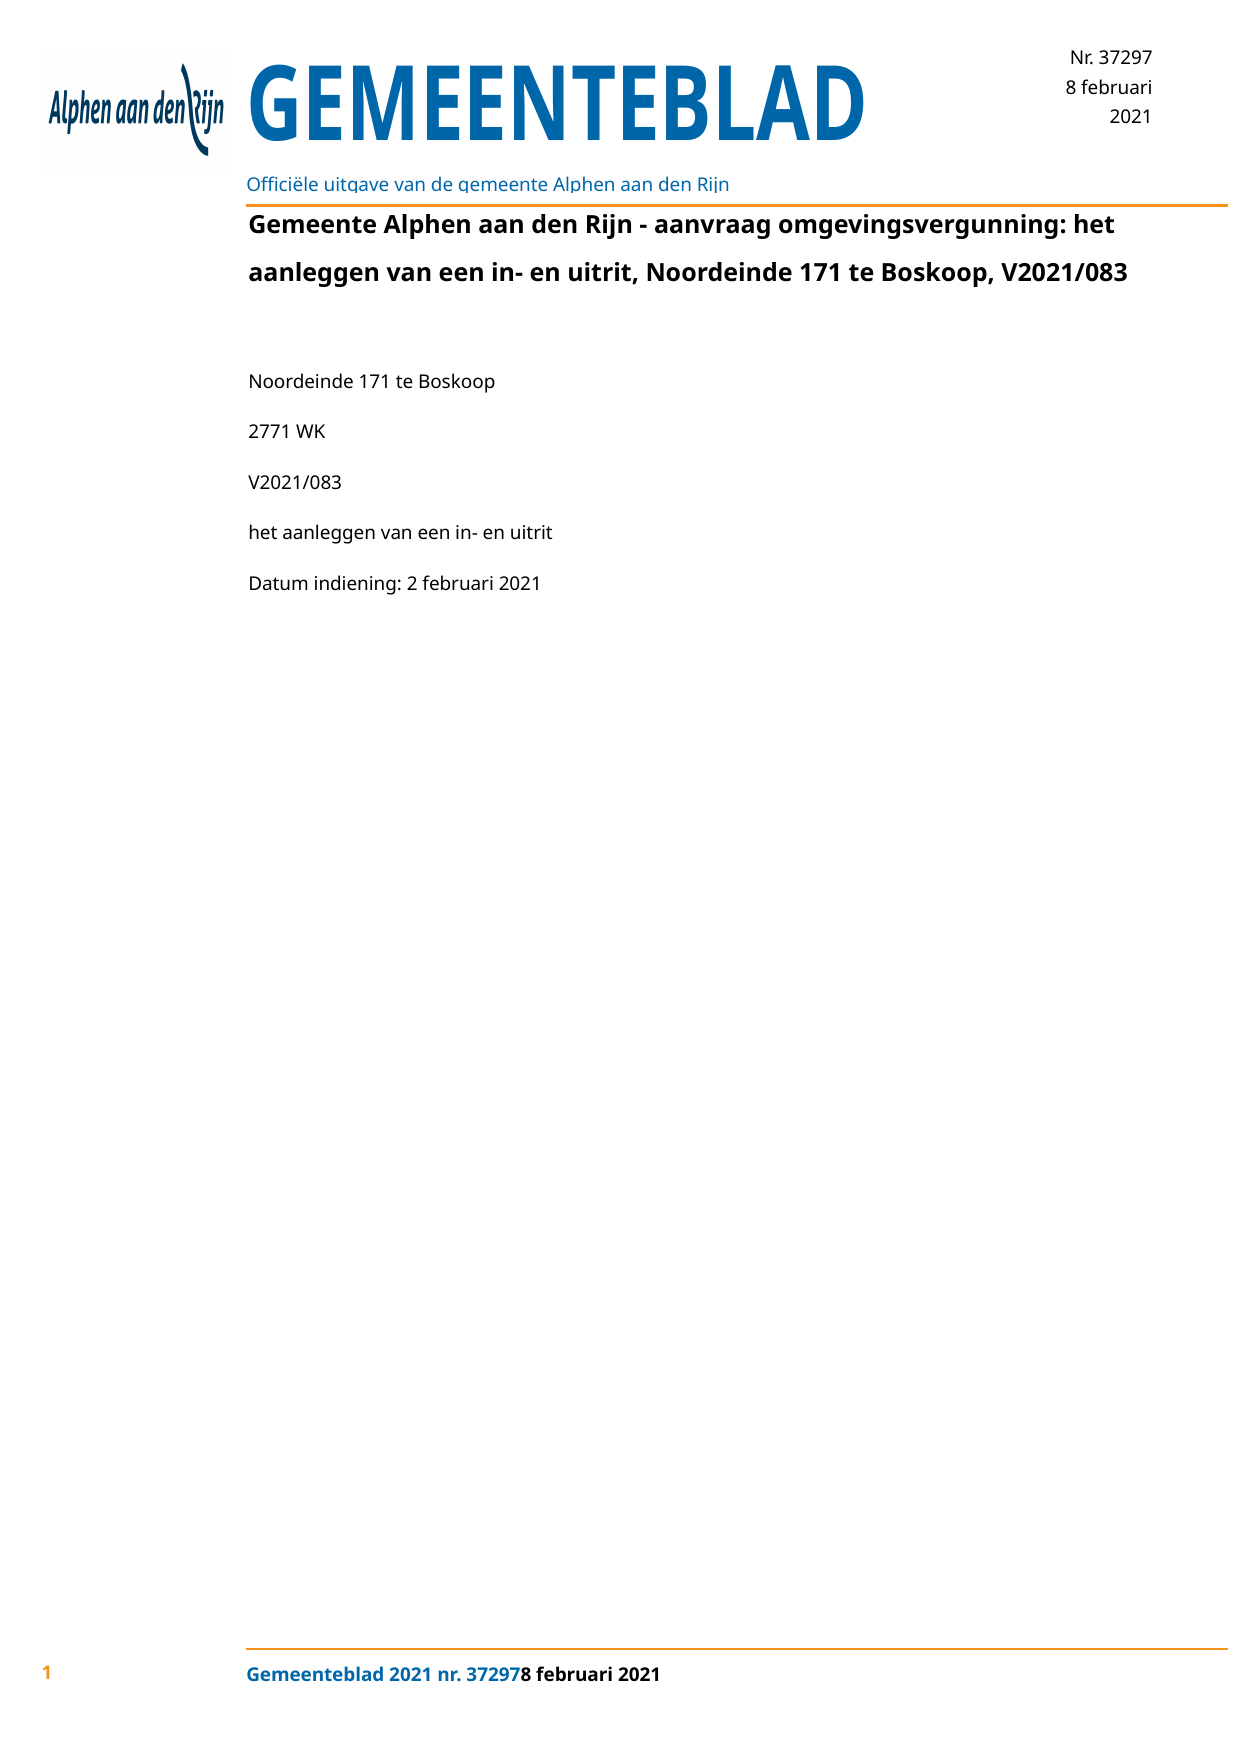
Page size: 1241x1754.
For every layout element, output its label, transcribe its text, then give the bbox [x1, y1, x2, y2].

picture [41, 47, 231, 172]
text V2021/083 [248, 469, 1152, 495]
text Noordeinde 171 te Boskoop [248, 368, 1152, 394]
text het aanleggen van een in- en uitrit [248, 519, 1152, 545]
text 2771 WK [248, 419, 1152, 444]
text Gemeente Alphen aan den Rijn - aanvraag omgevingsvergunning: het aanleggen van een in- en uitrit, Noordeinde 171 te Boskoop, V2021/083 [248, 207, 1152, 288]
text Datum indiening: 2 februari 2021 [248, 570, 1152, 596]
